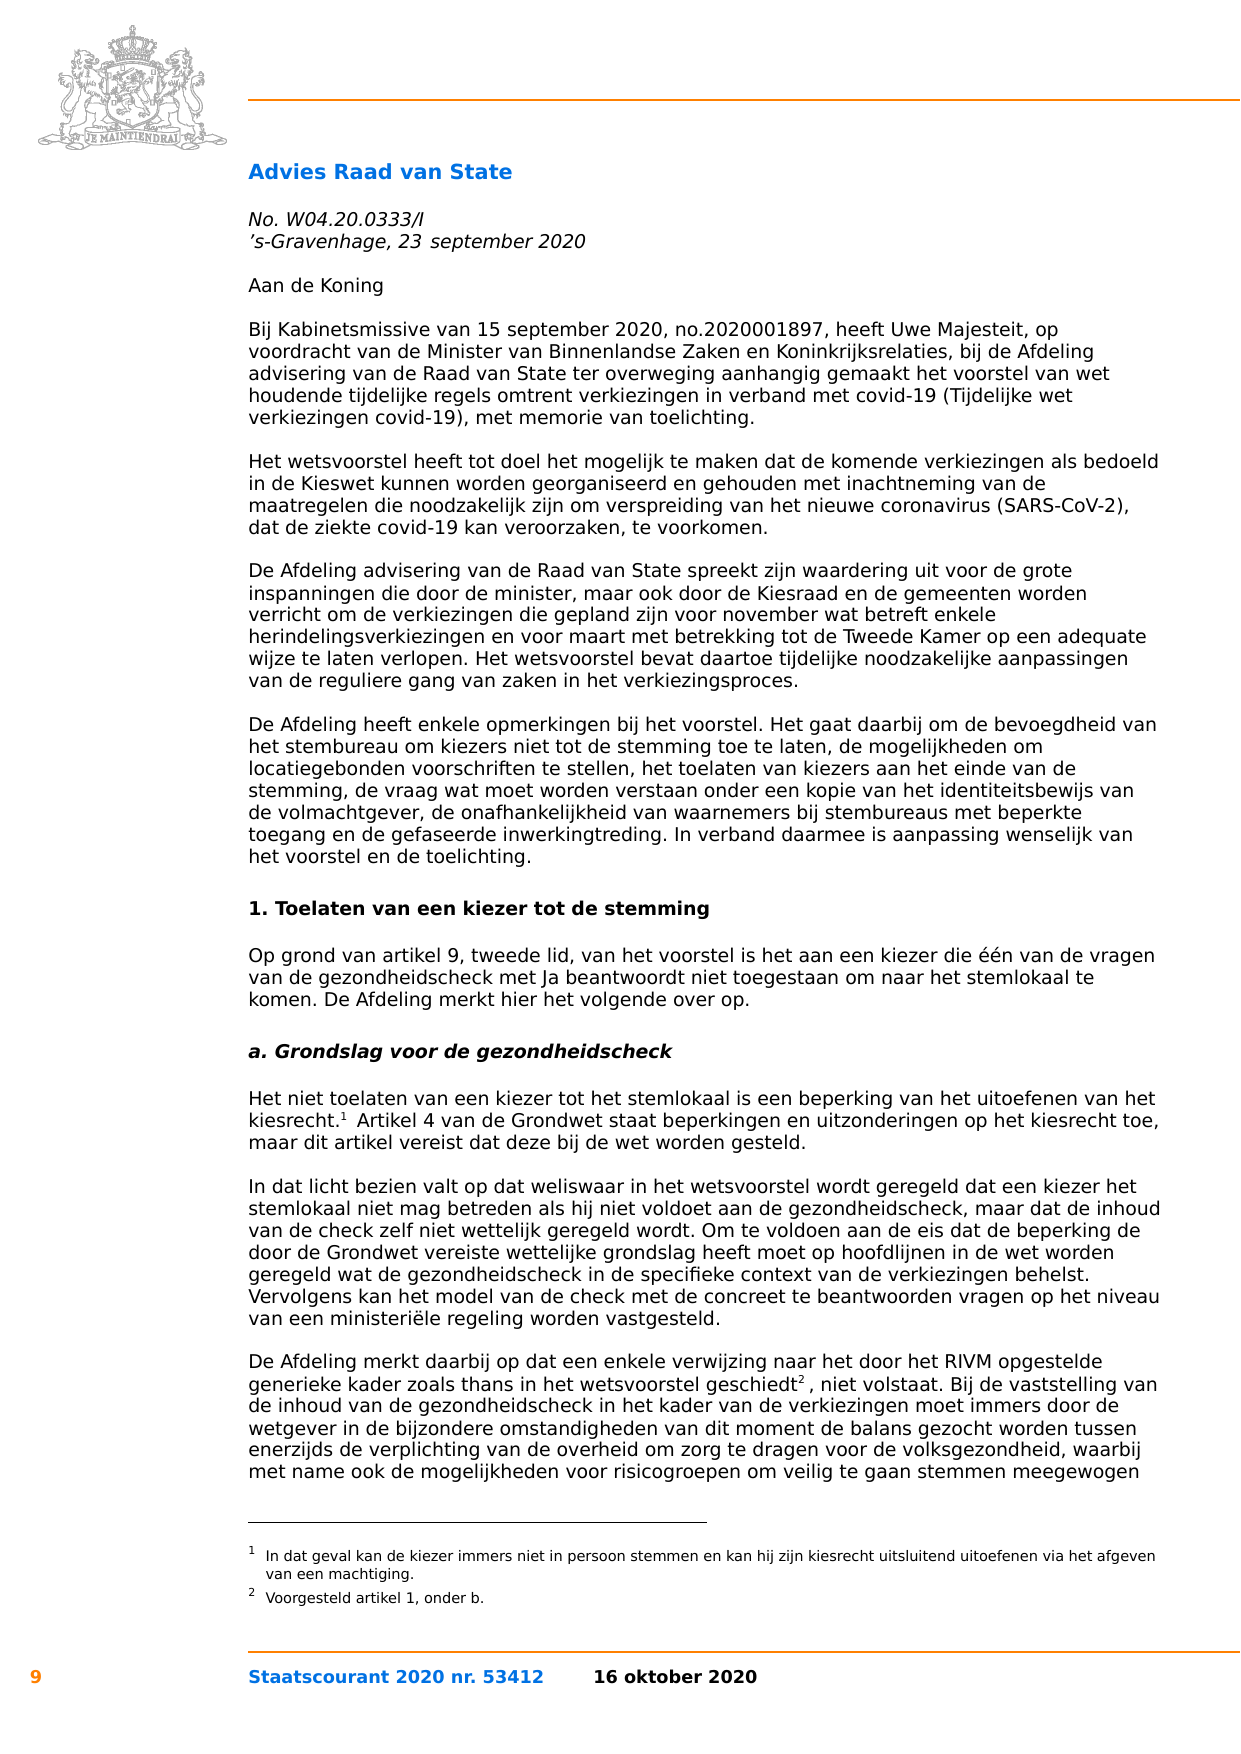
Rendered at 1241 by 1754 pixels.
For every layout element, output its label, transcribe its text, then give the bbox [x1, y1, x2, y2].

text Aan de Koning [248, 275, 1163, 297]
picture [38, 25, 227, 150]
text ’s-Gravenhage, 23 september 2020 [248, 231, 1163, 253]
subtitle a. Grondslag voor de gezondheidscheck [248, 1041, 1163, 1063]
text De Afdeling advisering van de Raad van State spreekt zijn waardering uit voor de grote inspanningen die door de minister, maar ook door de Kiesraad en de gemeenten worden verricht om de verkiezingen die gepland zijn voor november wat betreft enkele herindelingsverkiezingen en voor maart met betrekking tot de Tweede Kamer op een adequate wijze te laten verlopen. Het wetsvoorstel bevat daartoe tijdelijke noodzakelijke aanpassingen van de reguliere gang van zaken in het verkiezingsproces. [248, 560, 1163, 692]
subtitle 1. Toelaten van een kiezer tot de stemming [248, 898, 1163, 920]
text In dat geval kan de kiezer immers niet in persoon stemmen en kan hij zijn kiesrecht uitsluitend uitoefenen via het afgeven van een machtiging. [248, 1544, 1163, 1583]
text In dat licht bezien valt op dat weliswaar in het wetsvoorstel wordt geregeld dat een kiezer het stemlokaal niet mag betreden als hij niet voldoet aan de gezondheidscheck, maar dat de inhoud van de check zelf niet wettelijk geregeld wordt. Om te voldoen aan de eis dat de beperking de door de Grondwet vereiste wettelijke grondslag heeft moet op hoofdlijnen in de wet worden geregeld wat de gezondheidscheck in de specifieke context van de verkiezingen behelst. Vervolgens kan het model van de check met de concreet te beantwoorden vragen op het niveau van een ministeriële regeling worden vastgesteld. [248, 1176, 1163, 1329]
text No. W04.20.0333/I [248, 209, 1163, 231]
text Het niet toelaten van een kiezer tot het stemlokaal is een beperking van het uitoefenen van het kiesrecht. Artikel 4 van de Grondwet staat beperkingen en uitzonderingen op het kiesrecht toe, maar dit artikel vereist dat deze bij de wet worden gesteld. [248, 1088, 1163, 1154]
text Bij Kabinetsmissive van 15 september 2020, no.2020001897, heeft Uwe Majesteit, op voordracht van de Minister van Binnenlandse Zaken en Koninkrijksrelaties, bij de Afdeling advisering van de Raad van State ter overweging aanhangig gemaakt het voorstel van wet houdende tijdelijke regels omtrent verkiezingen in verband met covid-19 (Tijdelijke wet verkiezingen covid-19), met memorie van toelichting. [248, 319, 1163, 429]
text De Afdeling merkt daarbij op dat een enkele verwijzing naar het door het RIVM opgestelde generieke kader zoals thans in het wetsvoorstel geschiedt, niet volstaat. Bij de vaststelling van de inhoud van de gezondheidscheck in het kader van de verkiezingen moet immers door de wetgever in de bijzondere omstandigheden van dit moment de balans gezocht worden tussen enerzijds de verplichting van de overheid om zorg te dragen voor de volksgezondheid, waarbij met name ook de mogelijkheden voor risicogroepen om veilig te gaan stemmen meegewogen [248, 1351, 1163, 1483]
text De Afdeling heeft enkele opmerkingen bij het voorstel. Het gaat daarbij om de bevoegdheid van het stembureau om kiezers niet tot de stemming toe te laten, de mogelijkheden om locatiegebonden voorschriften te stellen, het toelaten van kiezers aan het einde van de stemming, de vraag wat moet worden verstaan onder een kopie van het identiteitsbewijs van de volmachtgever, de onafhankelijkheid van waarnemers bij stembureaus met beperkte toegang en de gefaseerde inwerkingtreding. In verband daarmee is aanpassing wenselijk van het voorstel en de toelichting. [248, 714, 1163, 868]
text Voorgesteld artikel 1, onder b. [248, 1586, 1163, 1608]
text Het wetsvoorstel heeft tot doel het mogelijk te maken dat de komende verkiezingen als bedoeld in de Kieswet kunnen worden georganiseerd en gehouden met inachtneming van de maatregelen die noodzakelijk zijn om verspreiding van het nieuwe coronavirus (SARS-CoV-2), dat de ziekte covid-19 kan veroorzaken, te voorkomen. [248, 451, 1163, 538]
subtitle Advies Raad van State [248, 160, 1163, 184]
text Op grond van artikel 9, tweede lid, van het voorstel is het aan een kiezer die één van de vragen van de gezondheidscheck met Ja beantwoordt niet toegestaan om naar het stemlokaal te komen. De Afdeling merkt hier het volgende over op. [248, 945, 1163, 1011]
